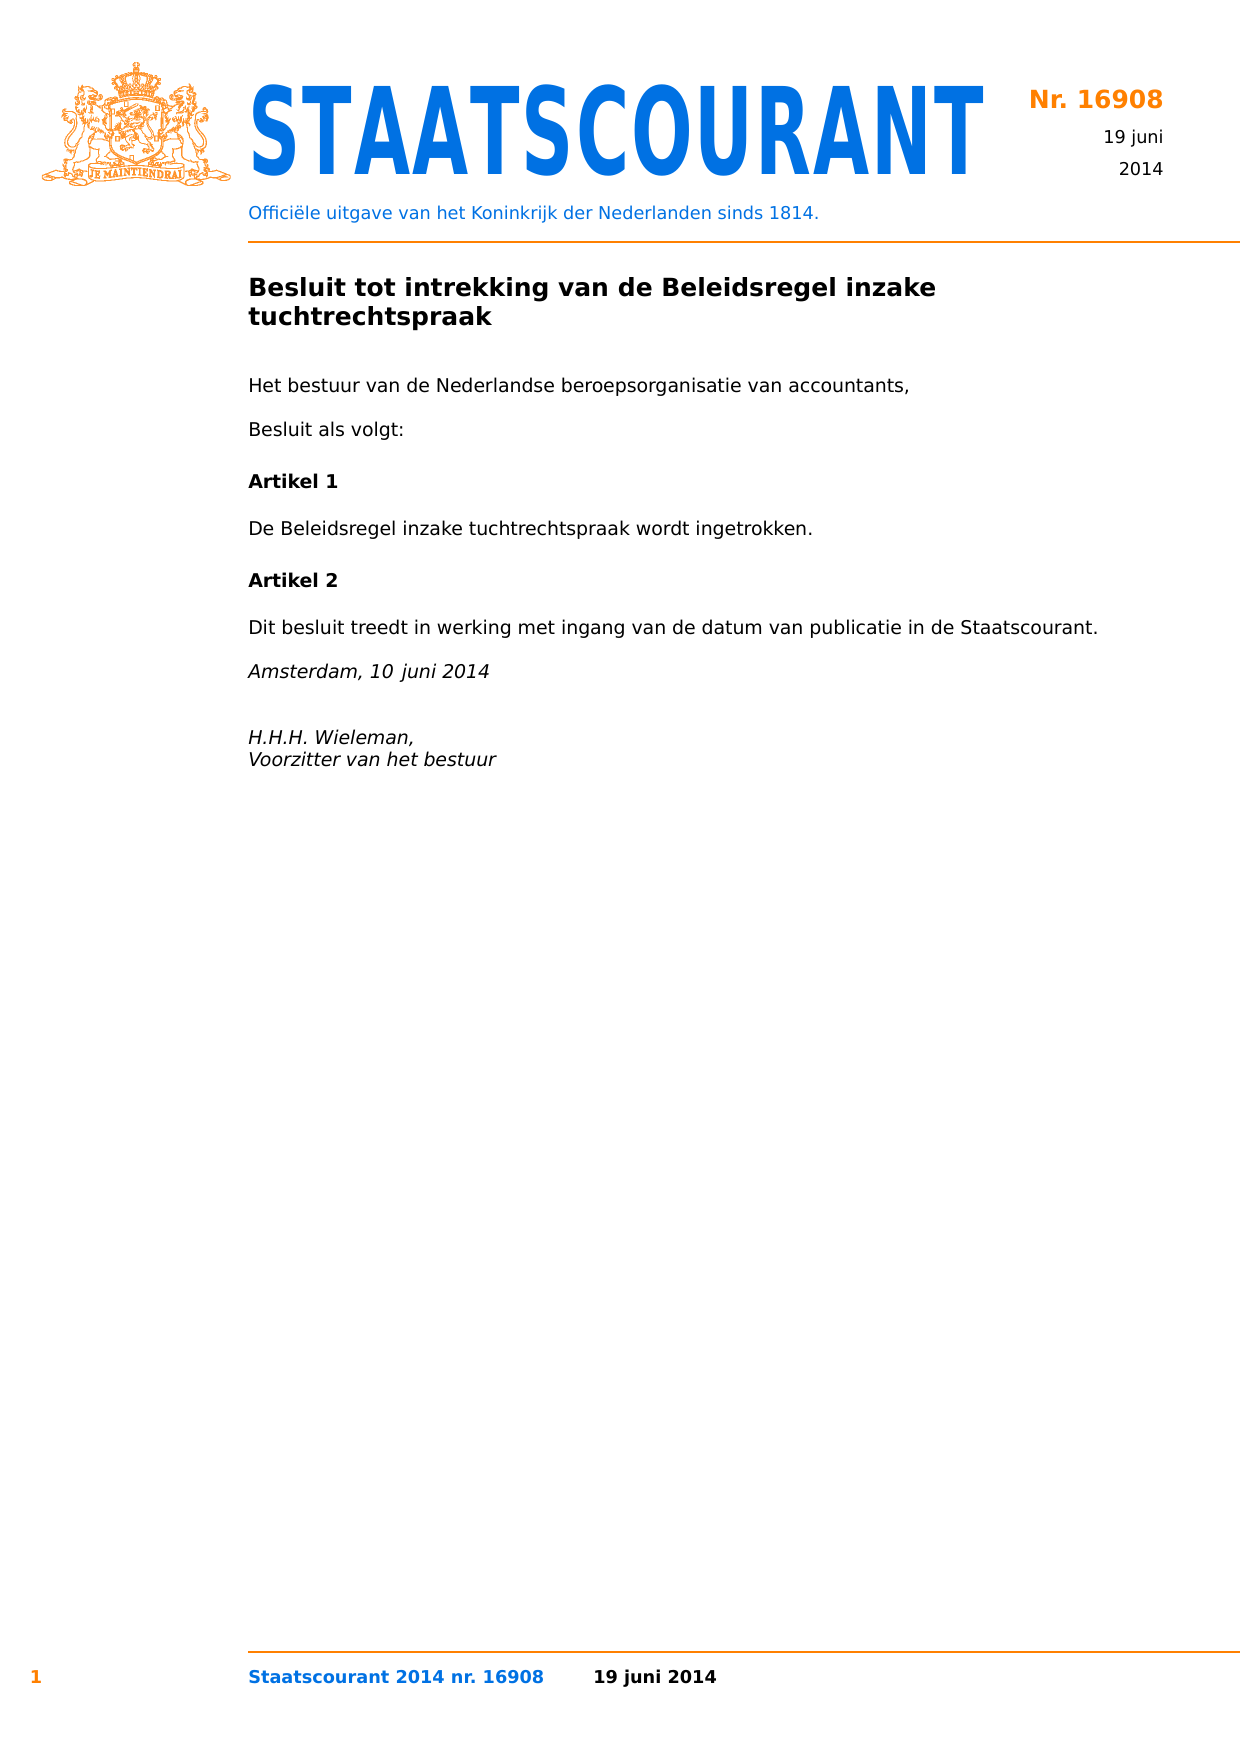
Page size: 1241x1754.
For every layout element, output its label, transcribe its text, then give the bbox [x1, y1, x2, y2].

table_cell 19 juni [998, 121, 1240, 153]
table_header Nr. 16908 [998, 62, 1240, 121]
subtitle Besluit tot intrekking van de Beleidsregel inzake tuchtrechtspraak [248, 273, 1163, 331]
text Dit besluit treedt in werking met ingang van de datum van publicatie in de Staatscourant. [248, 617, 1163, 639]
text H.H.H. Wieleman, Voorzitter van het bestuur [248, 704, 1163, 771]
table_header [25, 62, 248, 241]
subtitle Artikel 2 [248, 570, 1163, 592]
text De Beleidsregel inzake tuchtrechtspraak wordt ingetrokken. [248, 518, 1163, 540]
subtitle Artikel 1 [248, 471, 1163, 493]
table_header STAATSCOURANT [248, 62, 998, 203]
text Amsterdam, 10 juni 2014 [248, 661, 1163, 683]
text Besluit als volgt: [248, 419, 1163, 441]
table_cell 2014 [998, 153, 1240, 203]
text Het bestuur van de Nederlandse beroepsorganisatie van accountants, [248, 375, 1163, 397]
table_cell Officiële uitgave van het Koninkrijk der Nederlanden sinds 1814. [248, 203, 1240, 241]
picture [41, 62, 231, 186]
